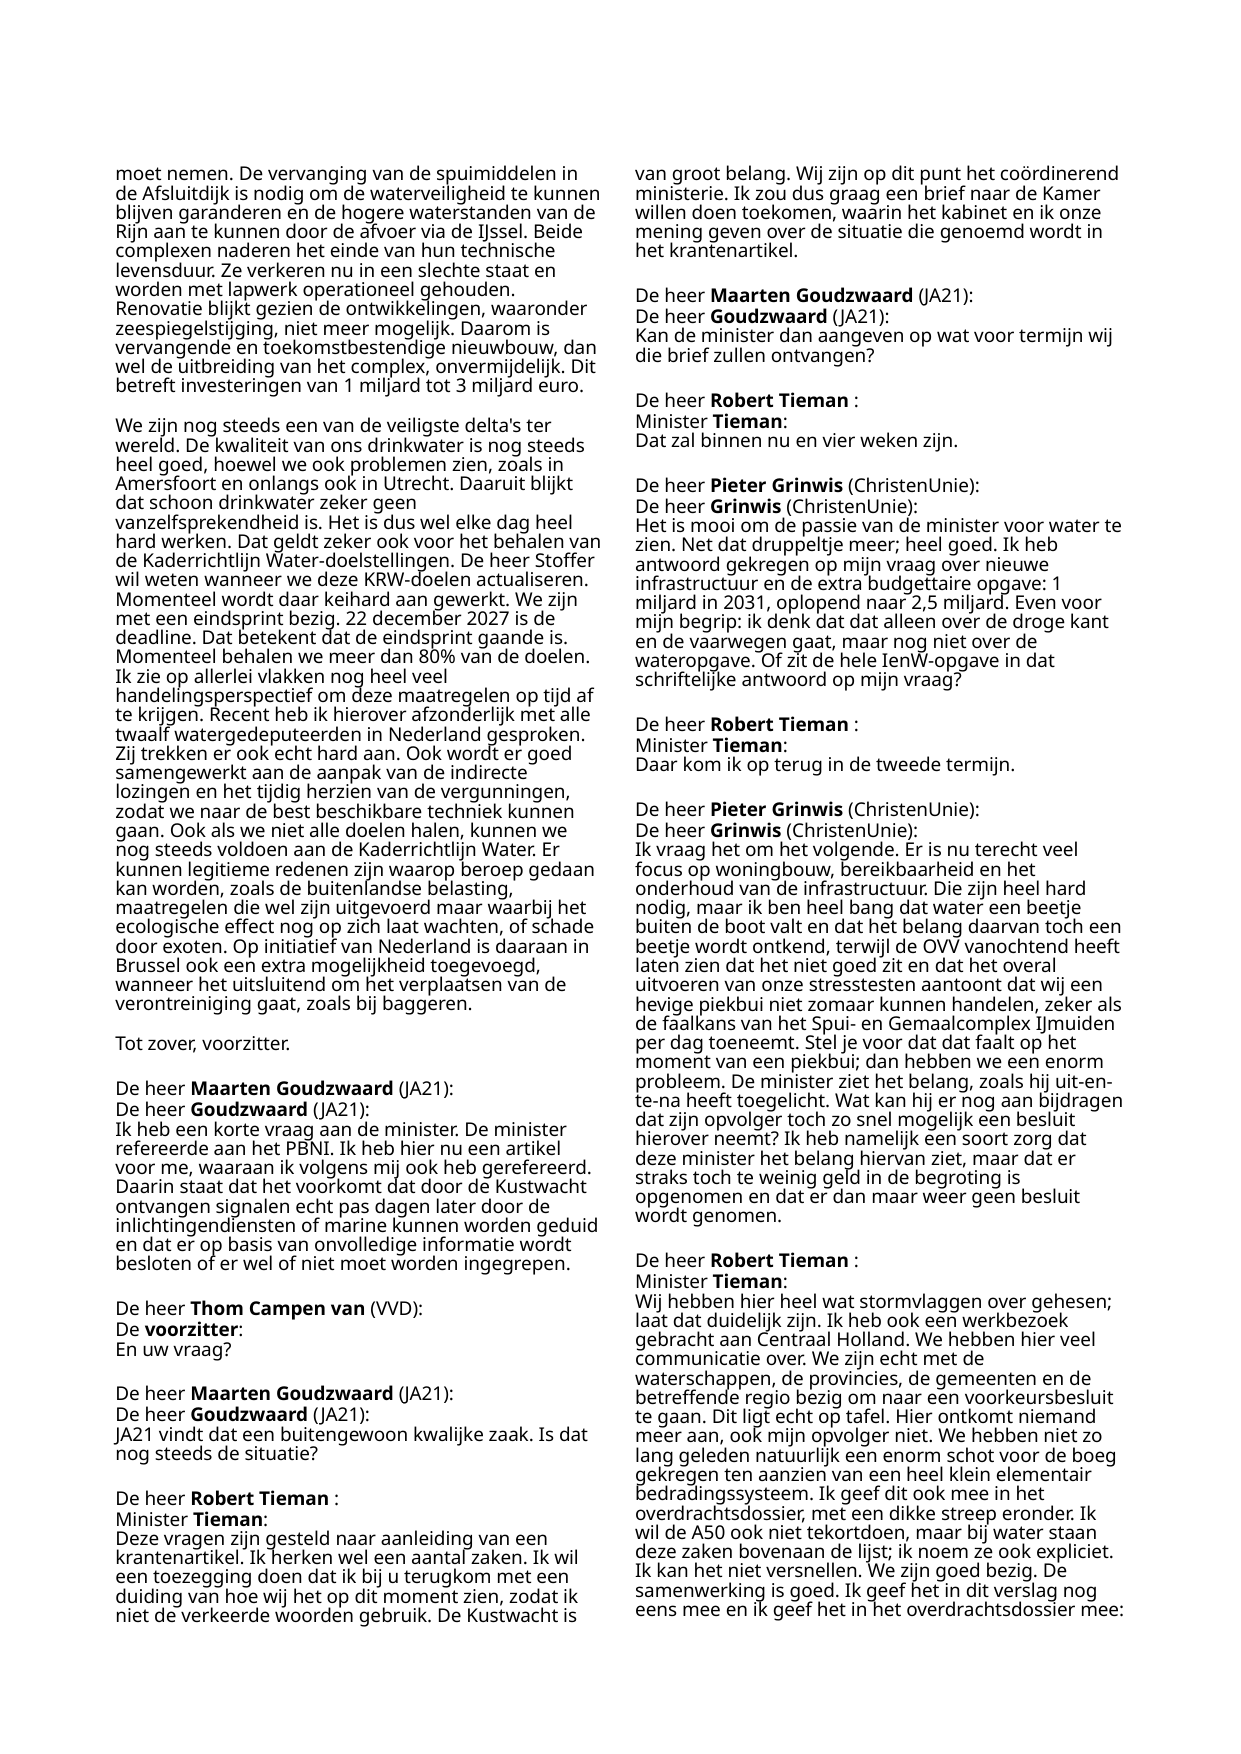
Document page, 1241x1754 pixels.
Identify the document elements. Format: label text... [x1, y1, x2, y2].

text De heer Grinwis (ChristenUnie): [635, 498, 1125, 517]
text moet nemen. De vervanging van de spuimiddelen in de Afsluitdijk is nodig om de waterveiligheid te kunnen blijven garanderen en de hogere waterstanden van de Rijn aan te kunnen door de afvoer via de IJssel. Beide complexen naderen het einde van hun technische levensduur. Ze verkeren nu in een slechte staat en worden met lapwerk operationeel gehouden. Renovatie blijkt gezien de ontwikkelingen, waaronder zeespiegelstijging, niet meer mogelijk. Daarom is vervangende en toekomstbestendige nieuwbouw, dan wel de uitbreiding van het complex, onvermijdelijk. Dit betreft investeringen van 1 miljard tot 3 miljard euro. [115, 165, 605, 397]
text De heer Pieter Grinwis (ChristenUnie): [635, 472, 1125, 498]
text De heer Pieter Grinwis (ChristenUnie): [635, 796, 1125, 822]
text Deze vragen zijn gesteld naar aanleiding van een krantenartikel. Ik herken wel een aantal zaken. Ik wil een toezegging doen dat ik bij u terugkom met een duiding van hoe wij het op dit moment zien, zodat ik niet de verkeerde woorden gebruik. De Kustwacht is [115, 1530, 605, 1626]
text De heer Goudzwaard (JA21): [115, 1406, 605, 1426]
text De heer Grinwis (ChristenUnie): [635, 822, 1125, 841]
text Minister Tieman: [115, 1511, 605, 1530]
text Minister Tieman: [635, 737, 1125, 756]
text De heer Maarten Goudzwaard (JA21): [115, 1381, 605, 1406]
text Ik heb een korte vraag aan de minister. De minister refereerde aan het PBNI. Ik heb hier nu een artikel voor me, waaraan ik volgens mij ook heb gerefereerd. Daarin staat dat het voorkomt dat door de Kustwacht ontvangen signalen echt pas dagen later door de inlichtingendiensten of marine kunnen worden geduid en dat er op basis van onvolledige informatie wordt besloten of er wel of niet moet worden ingegrepen. [115, 1121, 605, 1275]
text JA21 vindt dat een buitengewoon kwalijke zaak. Is dat nog steeds de situatie? [115, 1426, 605, 1464]
text De heer Goudzwaard (JA21): [635, 308, 1125, 327]
text Minister Tieman: [635, 1273, 1125, 1293]
text De heer Goudzwaard (JA21): [115, 1101, 605, 1121]
text De heer Thom Campen van (VVD): [115, 1296, 605, 1321]
text De heer Maarten Goudzwaard (JA21): [115, 1076, 605, 1101]
text Het is mooi om de passie van de minister voor water te zien. Net dat druppeltje meer; heel goed. Ik heb antwoord gekregen op mijn vraag over nieuwe infrastructuur en de extra budgettaire opgave: 1 miljard in 2031, oplopend naar 2,5 miljard. Even voor mijn begrip: ik denk dat dat alleen over de droge kant en de vaarwegen gaat, maar nog niet over de wateropgave. Of zit de hele IenW-opgave in dat schriftelijke antwoord op mijn vraag? [635, 517, 1125, 690]
text van groot belang. Wij zijn op dit punt het coördinerend ministerie. Ik zou dus graag een brief naar de Kamer willen doen toekomen, waarin het kabinet en ik onze mening geven over de situatie die genoemd wordt in het krantenartikel. [635, 165, 1125, 262]
text Dat zal binnen nu en vier weken zijn. [635, 432, 1125, 451]
text Daar kom ik op terug in de tweede termijn. [635, 756, 1125, 776]
text De heer Robert Tieman : [635, 1248, 1125, 1273]
text Ik vraag het om het volgende. Er is nu terecht veel focus op woningbouw, bereikbaarheid en het onderhoud van de infrastructuur. Die zijn heel hard nodig, maar ik ben heel bang dat water een beetje buiten de boot valt en dat het belang daarvan toch een beetje wordt ontkend, terwijl de OVV vanochtend heeft laten zien dat het niet goed zit en dat het overal uitvoeren van onze stresstesten aantoont dat wij een hevige piekbui niet zomaar kunnen handelen, zeker als de faalkans van het Spui- en Gemaalcomplex IJmuiden per dag toeneemt. Stel je voor dat dat faalt op het moment van een piekbui; dan hebben we een enorm probleem. De minister ziet het belang, zoals hij uit-en-te-na heeft toegelicht. Wat kan hij er nog aan bijdragen dat zijn opvolger toch zo snel mogelijk een besluit hierover neemt? Ik heb namelijk een soort zorg dat deze minister het belang hiervan ziet, maar dat er straks toch te weinig geld in de begroting is opgenomen en dat er dan maar weer geen besluit wordt genomen. [635, 841, 1125, 1227]
text We zijn nog steeds een van de veiligste delta's ter wereld. De kwaliteit van ons drinkwater is nog steeds heel goed, hoewel we ook problemen zien, zoals in Amersfoort en onlangs ook in Utrecht. Daaruit blijkt dat schoon drinkwater zeker geen vanzelfsprekendheid is. Het is dus wel elke dag heel hard werken. Dat geldt zeker ook voor het behalen van de Kaderrichtlijn Water-doelstellingen. De heer Stoffer wil weten wanneer we deze KRW-doelen actualiseren. Momenteel wordt daar keihard aan gewerkt. We zijn met een eindsprint bezig. 22 december 2027 is de deadline. Dat betekent dat de eindsprint gaande is. Momenteel behalen we meer dan 80% van de doelen. Ik zie op allerlei vlakken nog heel veel handelingsperspectief om deze maatregelen op tijd af te krijgen. Recent heb ik hierover afzonderlijk met alle twaalf watergedeputeerden in Nederland gesproken. Zij trekken er ook echt hard aan. Ook wordt er goed samengewerkt aan de aanpak van de indirecte lozingen en het tijdig herzien van de vergunningen, zodat we naar de best beschikbare techniek kunnen gaan. Ook als we niet alle doelen halen, kunnen we nog steeds voldoen aan de Kaderrichtlijn Water. Er kunnen legitieme redenen zijn waarop beroep gedaan kan worden, zoals de buitenlandse belasting, maatregelen die wel zijn uitgevoerd maar waarbij het ecologische effect nog op zich laat wachten, of schade door exoten. Op initiatief van Nederland is daaraan in Brussel ook een extra mogelijkheid toegevoegd, wanneer het uitsluitend om het verplaatsen van de verontreiniging gaat, zoals bij baggeren. [115, 417, 605, 1015]
text De heer Maarten Goudzwaard (JA21): [635, 282, 1125, 308]
text Wij hebben hier heel wat stormvlaggen over gehesen; laat dat duidelijk zijn. Ik heb ook een werkbezoek gebracht aan Centraal Holland. We hebben hier veel communicatie over. We zijn echt met de waterschappen, de provincies, de gemeenten en de betreffende regio bezig om naar een voorkeursbesluit te gaan. Dit ligt echt op tafel. Hier ontkomt niemand meer aan, ook mijn opvolger niet. We hebben niet zo lang geleden natuurlijk een enorm schot voor de boeg gekregen ten aanzien van een heel klein elementair bedradingssysteem. Ik geef dit ook mee in het overdrachtsdossier, met een dikke streep eronder. Ik wil de A50 ook niet tekortdoen, maar bij water staan deze zaken bovenaan de lijst; ik noem ze ook expliciet. Ik kan het niet versnellen. We zijn goed bezig. De samenwerking is goed. Ik geef het in dit verslag nog eens mee en ik geef het in het overdrachtsdossier mee: [635, 1293, 1125, 1620]
text De heer Robert Tieman : [635, 387, 1125, 413]
text Tot zover, voorzitter. [115, 1035, 605, 1055]
text Kan de minister dan aangeven op wat voor termijn wij die brief zullen ontvangen? [635, 327, 1125, 366]
text De voorzitter: [115, 1321, 605, 1341]
text De heer Robert Tieman : [635, 711, 1125, 737]
text Minister Tieman: [635, 413, 1125, 432]
text De heer Robert Tieman : [115, 1485, 605, 1511]
text En uw vraag? [115, 1341, 605, 1360]
